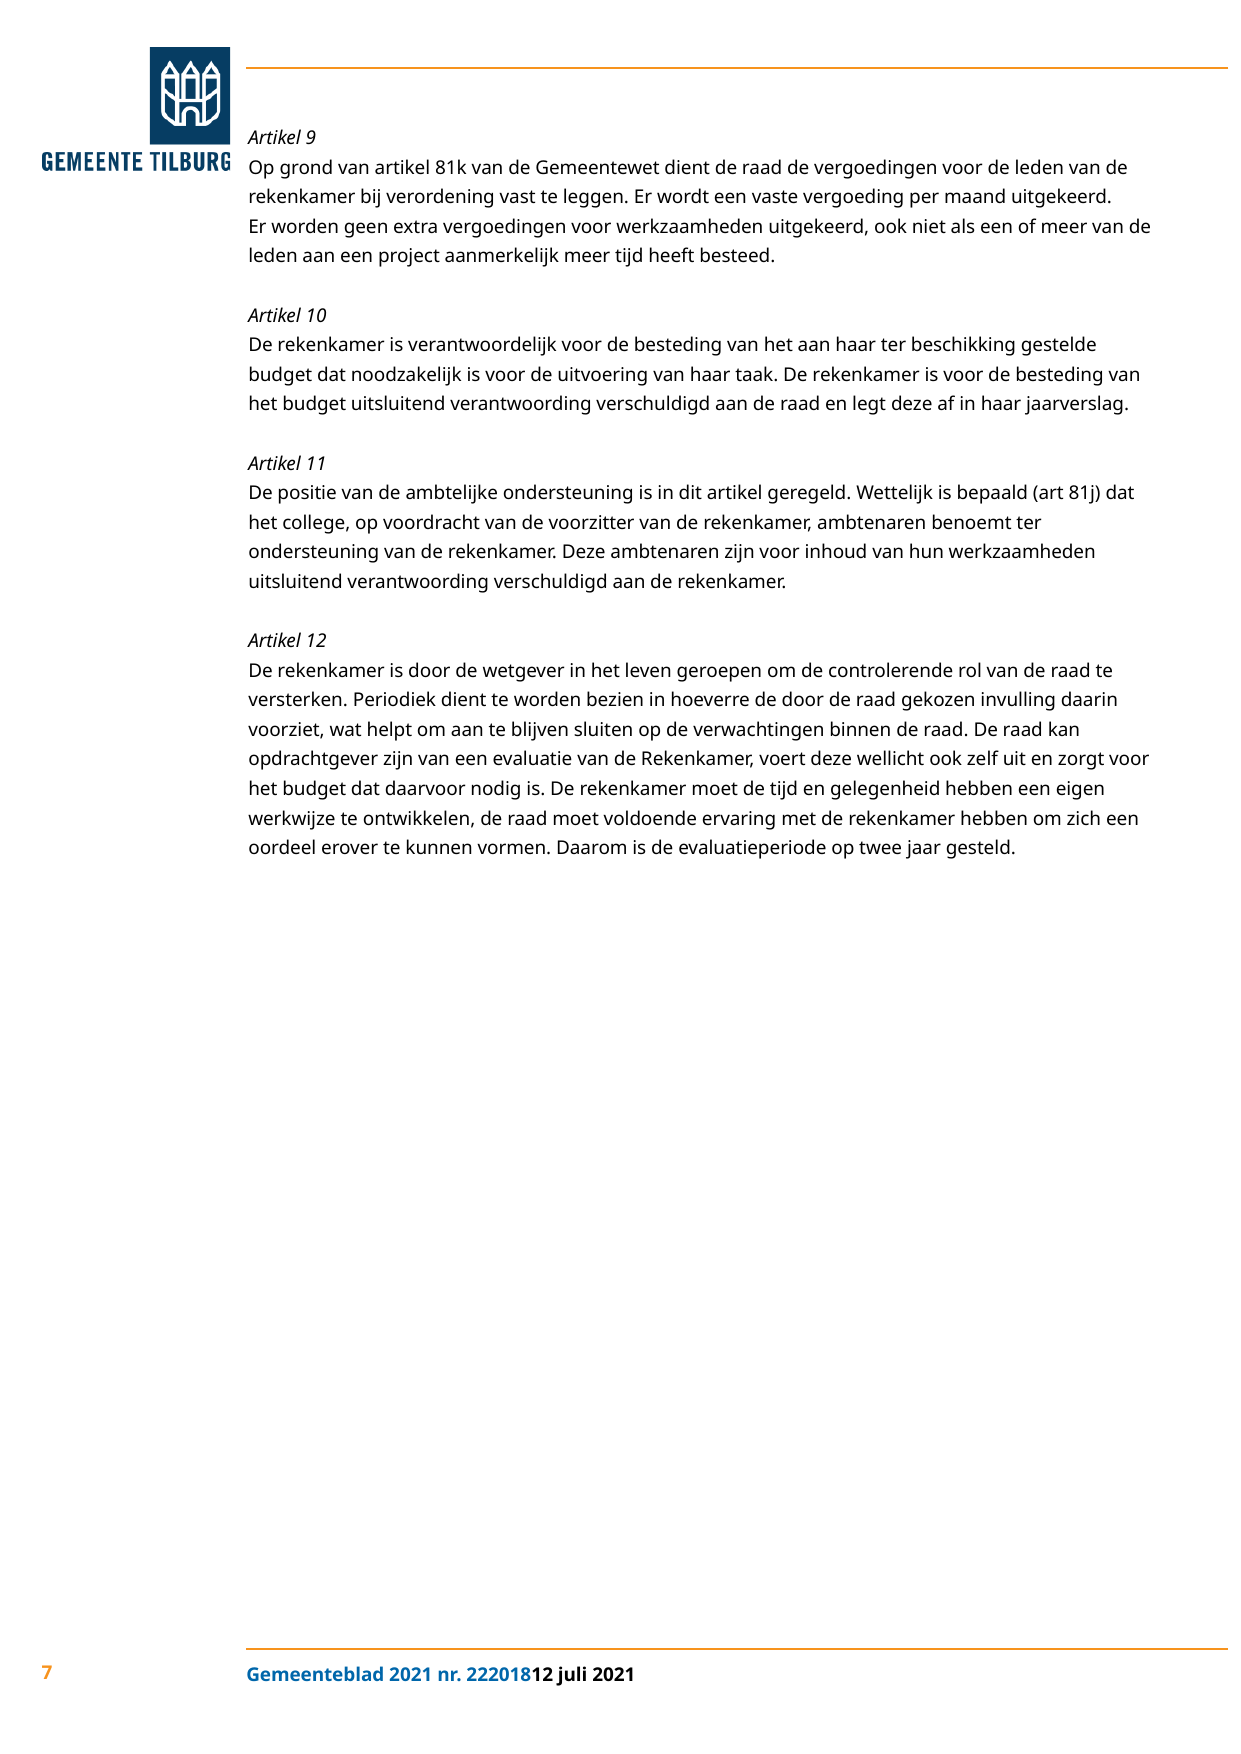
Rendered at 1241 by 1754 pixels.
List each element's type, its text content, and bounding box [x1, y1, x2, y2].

text Op grond van artikel 81k van de Gemeentewet dient de raad de vergoedingen voor de leden van de rekenkamer bij verordening vast te leggen. Er wordt een vaste vergoeding per maand uitgekeerd. [248, 154, 1152, 209]
text Artikel 12 [248, 627, 1152, 653]
text Er worden geen extra vergoedingen voor werkzaamheden uitgekeerd, ook niet als een of meer van de leden aan een project aanmerkelijk meer tijd heeft besteed. [248, 213, 1152, 268]
text De positie van de ambtelijke ondersteuning is in dit artikel geregeld. Wettelijk is bepaald (art 81j) dat het college, op voordracht van de voorzitter van de rekenkamer, ambtenaren benoemt ter ondersteuning van de rekenkamer. Deze ambtenaren zijn voor inhoud van hun werkzaamheden uitsluitend verantwoording verschuldigd aan de rekenkamer. [248, 479, 1152, 594]
text De rekenkamer is verantwoordelijk voor de besteding van het aan haar ter beschikking gestelde budget dat noodzakelijk is voor de uitvoering van haar taak. De rekenkamer is voor de besteding van het budget uitsluitend verantwoording verschuldigd aan de raad en legt deze af in haar jaarverslag. [248, 331, 1152, 416]
text De rekenkamer is door de wetgever in het leven geroepen om de controlerende rol van de raad te versterken. Periodiek dient te worden bezien in hoeverre de door de raad gekozen invulling daarin voorziet, wat helpt om aan te blijven sluiten op de verwachtingen binnen de raad. De raad kan opdrachtgever zijn van een evaluatie van de Rekenkamer, voert deze wellicht ook zelf uit en zorgt voor het budget dat daarvoor nodig is. De rekenkamer moet de tijd en gelegenheid hebben een eigen werkwijze te ontwikkelen, de raad moet voldoende ervaring met de rekenkamer hebben om zich een oordeel erover te kunnen vormen. Daarom is de evaluatieperiode op twee jaar gesteld. [248, 657, 1152, 860]
text Artikel 11 [248, 450, 1152, 476]
text Artikel 10 [248, 302, 1152, 328]
picture [41, 47, 231, 172]
text Artikel 9 [248, 124, 1152, 150]
